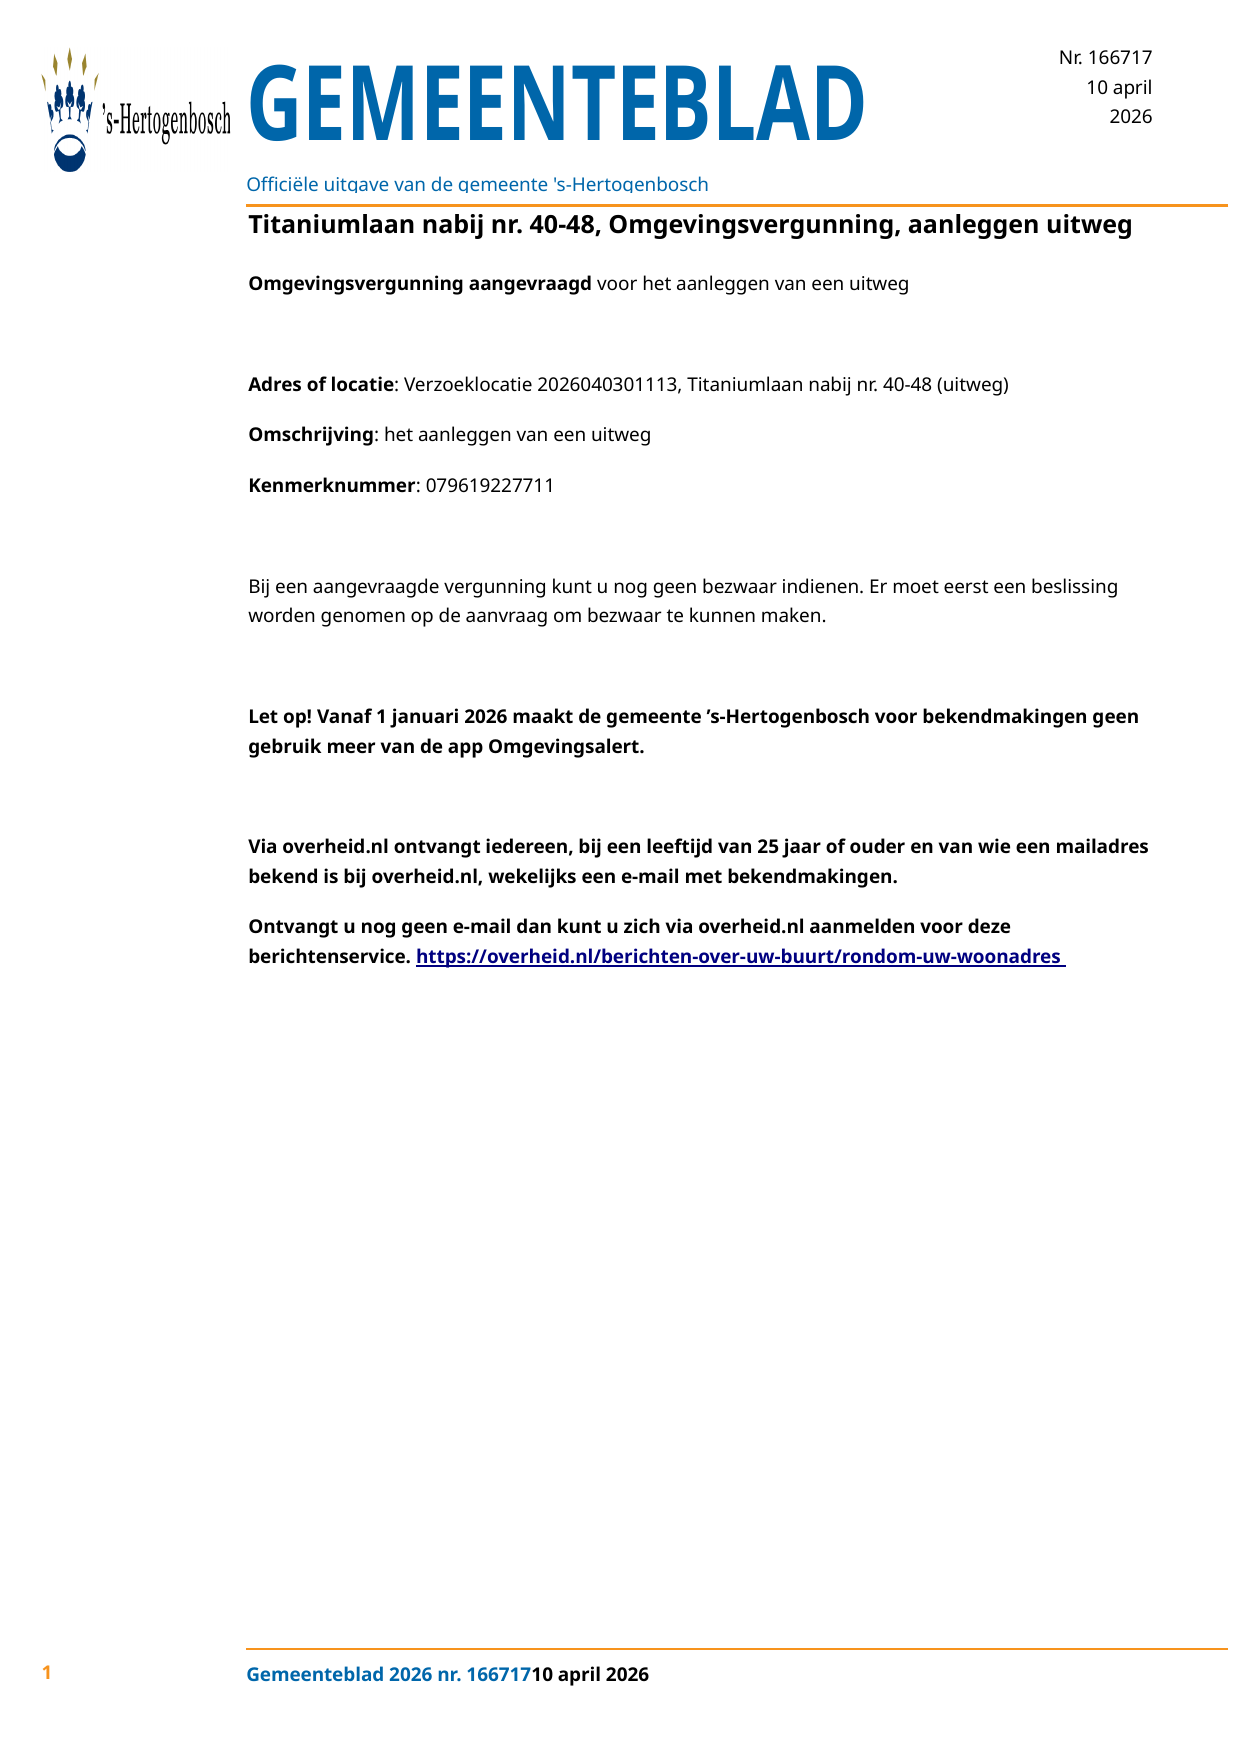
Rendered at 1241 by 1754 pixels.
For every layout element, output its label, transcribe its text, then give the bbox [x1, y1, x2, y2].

text Omschrijving: het aanleggen van een uitweg [248, 422, 1152, 447]
text Titaniumlaan nabij nr. 40-48, Omgevingsvergunning, aanleggen uitweg [248, 207, 1152, 241]
text Kenmerknummer: 079619227711 [248, 472, 1152, 498]
text Ontvangt u nog geen e-mail dan kunt u zich via overheid.nl aanmelden voor deze berichtenservice. https://overheid.nl/berichten-over-uw-buurt/rondom-uw-woonadres [248, 914, 1152, 969]
text Bij een aangevraagde vergunning kunt u nog geen bezwaar indienen. Er moet eerst een beslissing worden genomen op de aanvraag om bezwaar te kunnen maken. [248, 573, 1152, 628]
text Let op! Vanaf 1 januari 2026 maakt de gemeente ’s-Hertogenbosch voor bekendmakingen geen gebruik meer van de app Omgevingsalert. [248, 703, 1152, 758]
text Omgevingsvergunning aangevraagd voor het aanleggen van een uitweg [248, 270, 1152, 296]
text Adres of locatie: Verzoeklocatie 2026040301113, Titaniumlaan nabij nr. 40-48 (uitweg) [248, 371, 1152, 397]
picture [41, 47, 231, 172]
text Via overheid.nl ontvangt iedereen, bij een leeftijd van 25 jaar of ouder en van wie een mailadres bekend is bij overheid.nl, wekelijks een e-mail met bekendmakingen. [248, 834, 1152, 889]
